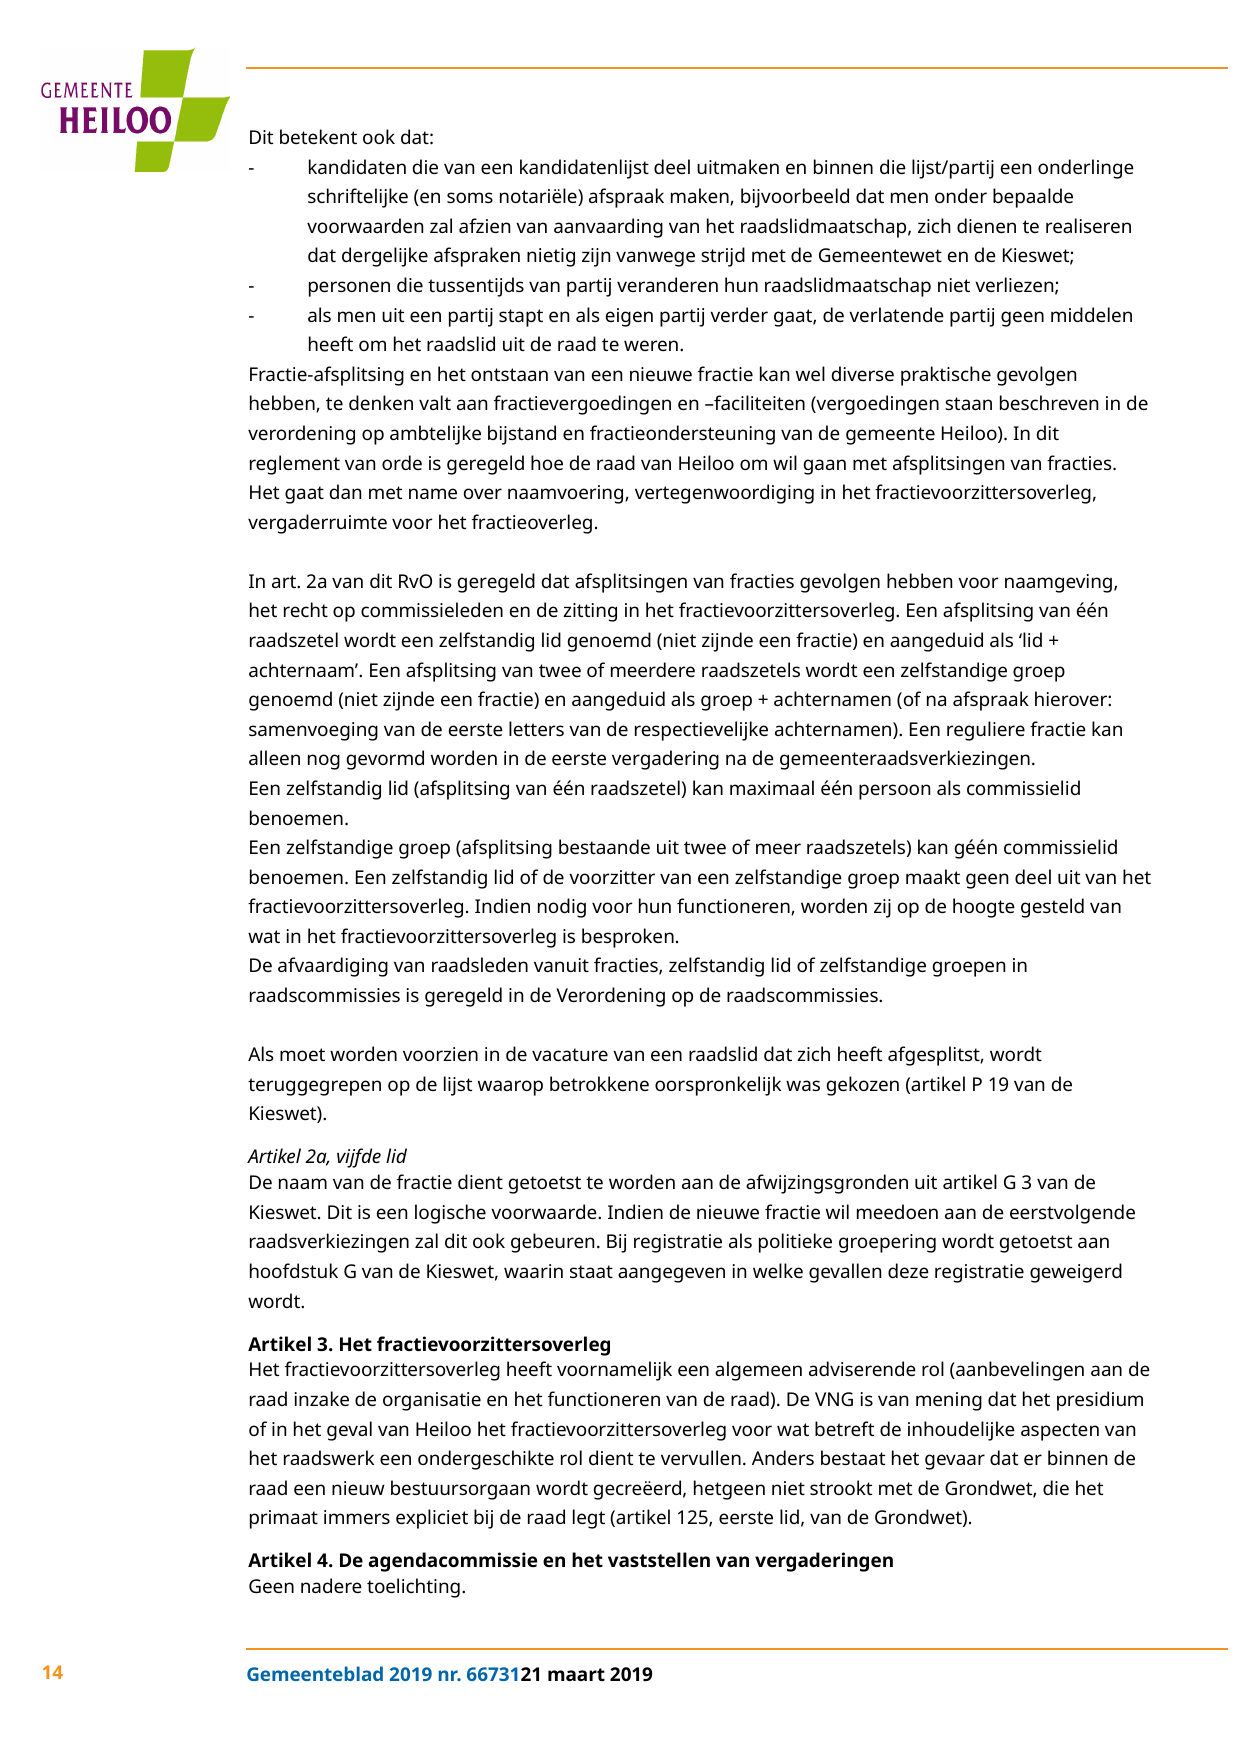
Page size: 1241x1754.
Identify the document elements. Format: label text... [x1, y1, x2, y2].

picture [41, 47, 231, 172]
text Een zelfstandige groep (afsplitsing bestaande uit twee of meer raadszetels) kan géén commissielid benoemen. Een zelfstandig lid of de voorzitter van een zelfstandige groep maakt geen deel uit van het fractievoorzittersoverleg. Indien nodig voor hun functioneren, worden zij op de hoogte gesteld van wat in het fractievoorzittersoverleg is besproken. [248, 834, 1152, 949]
text Geen nadere toelichting. [248, 1573, 1152, 1599]
text Fractie-afsplitsing en het ontstaan van een nieuwe fractie kan wel diverse praktische gevolgen hebben, te denken valt aan fractievergoedingen en –faciliteiten (vergoedingen staan beschreven in de verordening op ambtelijke bijstand en fractieondersteuning van de gemeente Heiloo). In dit reglement van orde is geregeld hoe de raad van Heiloo om wil gaan met afsplitsingen van fracties. Het gaat dan met name over naamvoering, vertegenwoordiging in het fractievoorzittersoverleg, vergaderruimte voor het fractieoverleg. [248, 361, 1152, 535]
list als men uit een partij stapt en als eigen partij verder gaat, de verlatende partij geen middelen heeft om het raadslid uit de raad te weren. [248, 302, 1152, 357]
text Als moet worden voorzien in de vacature van een raadslid dat zich heeft afgesplitst, wordt teruggegrepen op de lijst waarop betrokkene oorspronkelijk was gekozen (artikel P 19 van de Kieswet). [248, 1041, 1152, 1126]
list kandidaten die van een kandidatenlijst deel uitmaken en binnen die lijst/partij een onderlinge schriftelijke (en soms notariële) afspraak maken, bijvoorbeeld dat men onder bepaalde voorwaarden zal afzien van aanvaarding van het raadslidmaatschap, zich dienen te realiseren dat dergelijke afspraken nietig zijn vanwege strijd met de Gemeentewet en de Kieswet; [248, 154, 1152, 268]
text Artikel 4. De agendacommissie en het vaststellen van vergaderingen [248, 1548, 1152, 1573]
list personen die tussentijds van partij veranderen hun raadslidmaatschap niet verliezen; [248, 272, 1152, 298]
text In art. 2a van dit RvO is geregeld dat afsplitsingen van fracties gevolgen hebben voor naamgeving, het recht op commissieleden en de zitting in het fractievoorzittersoverleg. Een afsplitsing van één raadszetel wordt een zelfstandig lid genoemd (niet zijnde een fractie) en aangeduid als ‘lid + achternaam’. Een afsplitsing van twee of meerdere raadszetels wordt een zelfstandige groep genoemd (niet zijnde een fractie) en aangeduid als groep + achternamen (of na afspraak hierover: samenvoeging van de eerste letters van de respectievelijke achternamen). Een reguliere fractie kan alleen nog gevormd worden in de eerste vergadering na de gemeenteraadsverkiezingen. [248, 568, 1152, 771]
text De afvaardiging van raadsleden vanuit fracties, zelfstandig lid of zelfstandige groepen in raadscommissies is geregeld in de Verordening op de raadscommissies. [248, 953, 1152, 1008]
text Artikel 2a, vijfde lid [248, 1144, 1152, 1169]
text Artikel 3. Het fractievoorzittersoverleg [248, 1331, 1152, 1357]
text Dit betekent ook dat: [248, 124, 1152, 150]
text Een zelfstandig lid (afsplitsing van één raadszetel) kan maximaal één persoon als commissielid benoemen. [248, 775, 1152, 831]
text Het fractievoorzittersoverleg heeft voornamelijk een algemeen adviserende rol (aanbevelingen aan de raad inzake de organisatie en het functioneren van de raad). De VNG is van mening dat het presidium of in het geval van Heiloo het fractievoorzittersoverleg voor wat betreft de inhoudelijke aspecten van het raadswerk een ondergeschikte rol dient te vervullen. Anders bestaat het gevaar dat er binnen de raad een nieuw bestuursorgaan wordt gecreëerd, hetgeen niet strookt met de Grondwet, die het primaat immers expliciet bij de raad legt (artikel 125, eerste lid, van de Grondwet). [248, 1357, 1152, 1530]
text De naam van de fractie dient getoetst te worden aan de afwijzingsgronden uit artikel G 3 van de Kieswet. Dit is een logische voorwaarde. Indien de nieuwe fractie wil meedoen aan de eerstvolgende raadsverkiezingen zal dit ook gebeuren. Bij registratie als politieke groepering wordt getoetst aan hoofdstuk G van de Kieswet, waarin staat aangegeven in welke gevallen deze registratie geweigerd wordt. [248, 1169, 1152, 1313]
